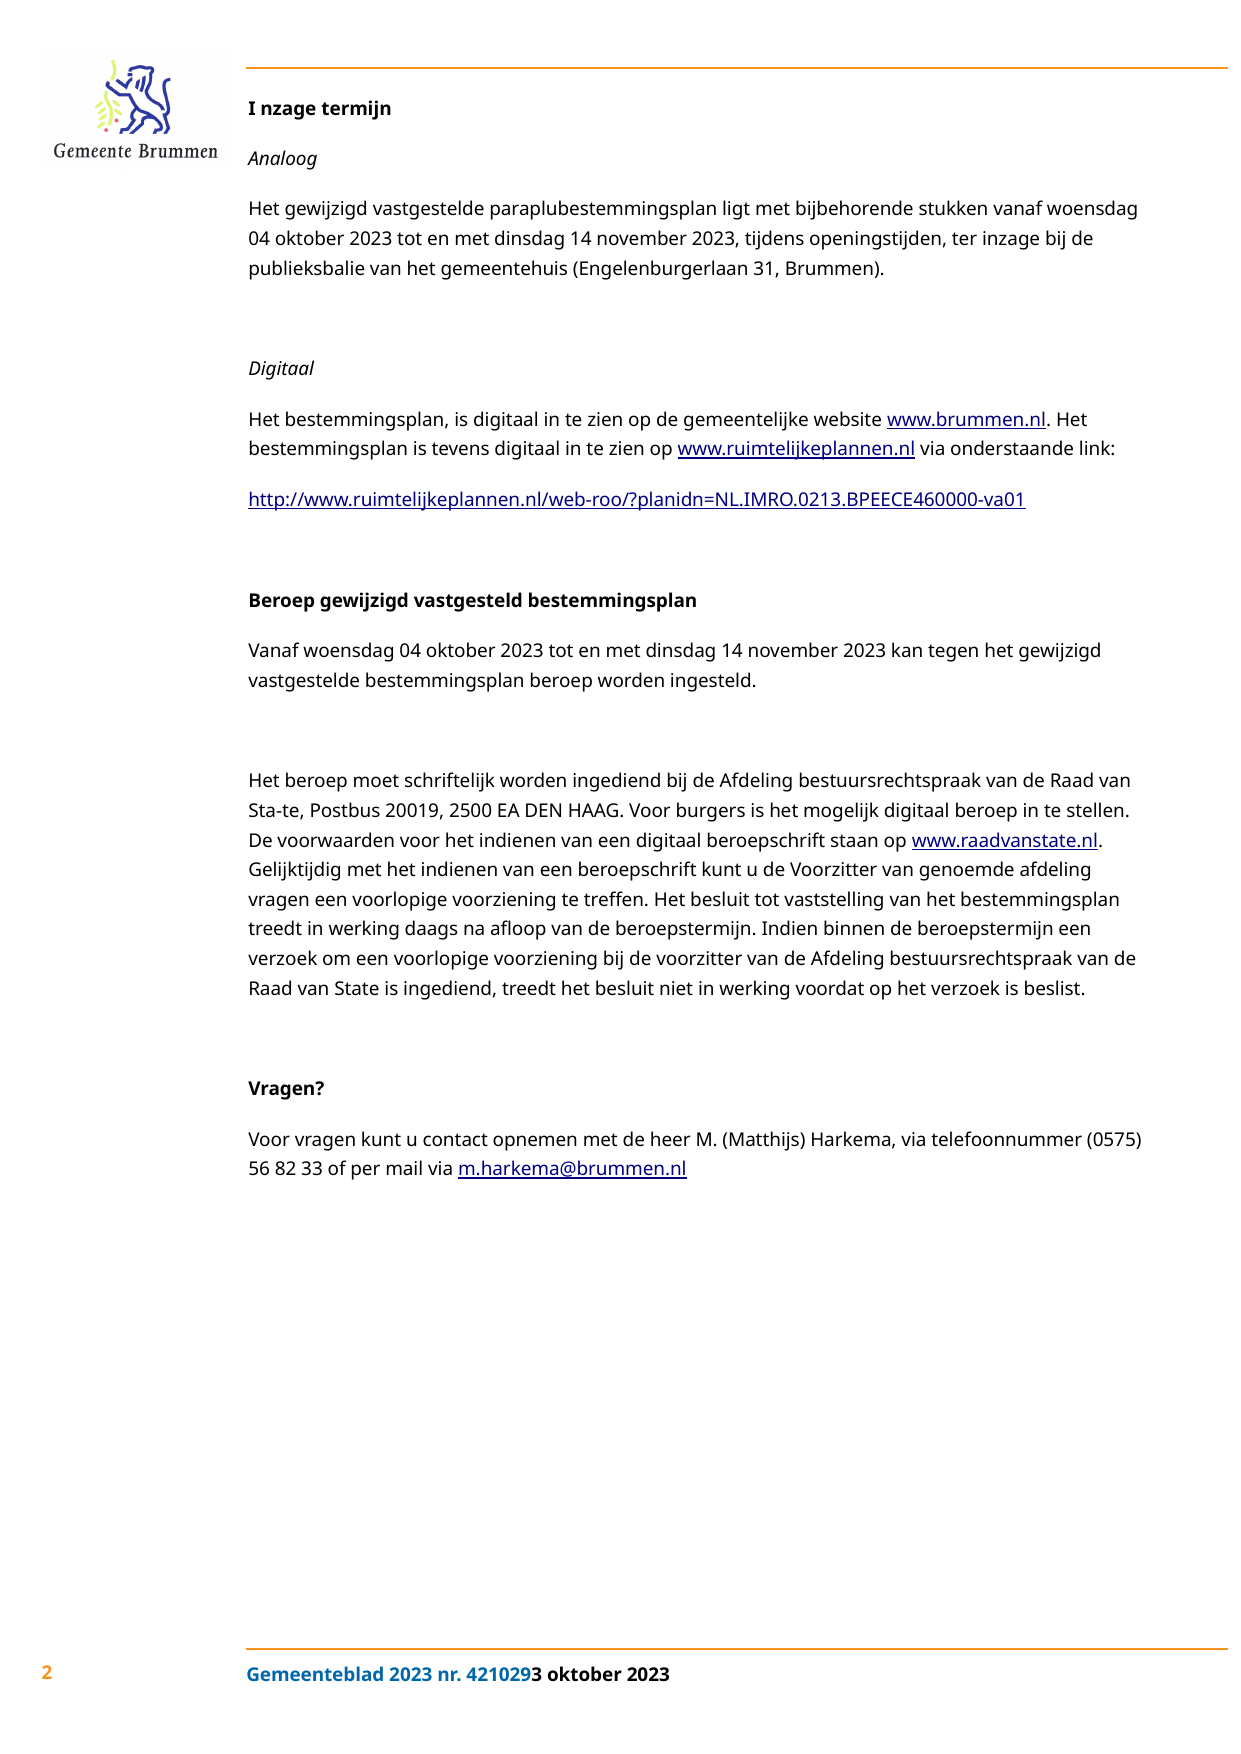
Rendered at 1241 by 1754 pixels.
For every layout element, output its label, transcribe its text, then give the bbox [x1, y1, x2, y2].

text Digitaal [248, 356, 1152, 381]
text http://www.ruimtelijkeplannen.nl/web-roo/?planidn=NL.IMRO.0213.BPEECE460000-va01 [248, 486, 1152, 512]
text Het beroep moet schriftelijk worden ingediend bij de Afdeling bestuursrechtspraak van de Raad van Sta-te, Postbus 20019, 2500 EA DEN HAAG. Voor burgers is het mogelijk digitaal beroep in te stellen. De voorwaarden voor het indienen van een digitaal beroepschrift staan op www.raadvanstate.nl. Gelijktijdig met het indienen van een beroepschrift kunt u de Voorzitter van genoemde afdeling vragen een voorlopige voorziening te treffen. Het besluit tot vaststelling van het bestemmingsplan treedt in werking daags na afloop van de beroepstermijn. Indien binnen de beroepstermijn een verzoek om een voorlopige voorziening bij de voorzitter van de Afdeling bestuursrechtspraak van de Raad van State is ingediend, treedt het besluit niet in werking voordat op het verzoek is beslist. [248, 768, 1152, 1001]
text Het gewijzigd vastgestelde paraplubestemmingsplan ligt met bijbehorende stukken vanaf woensdag 04 oktober 2023 tot en met dinsdag 14 november 2023, tijdens openingstijden, ter inzage bij de publieksbalie van het gemeentehuis (Engelenburgerlaan 31, Brummen). [248, 196, 1152, 281]
picture [41, 47, 231, 172]
text Vragen? [248, 1076, 1152, 1101]
text Het bestemmingsplan, is digitaal in te zien op de gemeentelijke website www.brummen.nl. Het bestemmingsplan is tevens digitaal in te zien op www.ruimtelijkeplannen.nl via onderstaande link: [248, 406, 1152, 461]
text Analoog [248, 145, 1152, 171]
text Voor vragen kunt u contact opnemen met de heer M. (Matthijs) Harkema, via telefoonnummer (0575) 56 82 33 of per mail via m.harkema@brummen.nl [248, 1126, 1152, 1181]
text Vanaf woensdag 04 oktober 2023 tot en met dinsdag 14 november 2023 kan tegen het gewijzigd vastgestelde bestemmingsplan beroep worden ingesteld. [248, 637, 1152, 693]
text Beroep gewijzigd vastgesteld bestemmingsplan [248, 587, 1152, 613]
text I nzage termijn [248, 95, 1152, 121]
